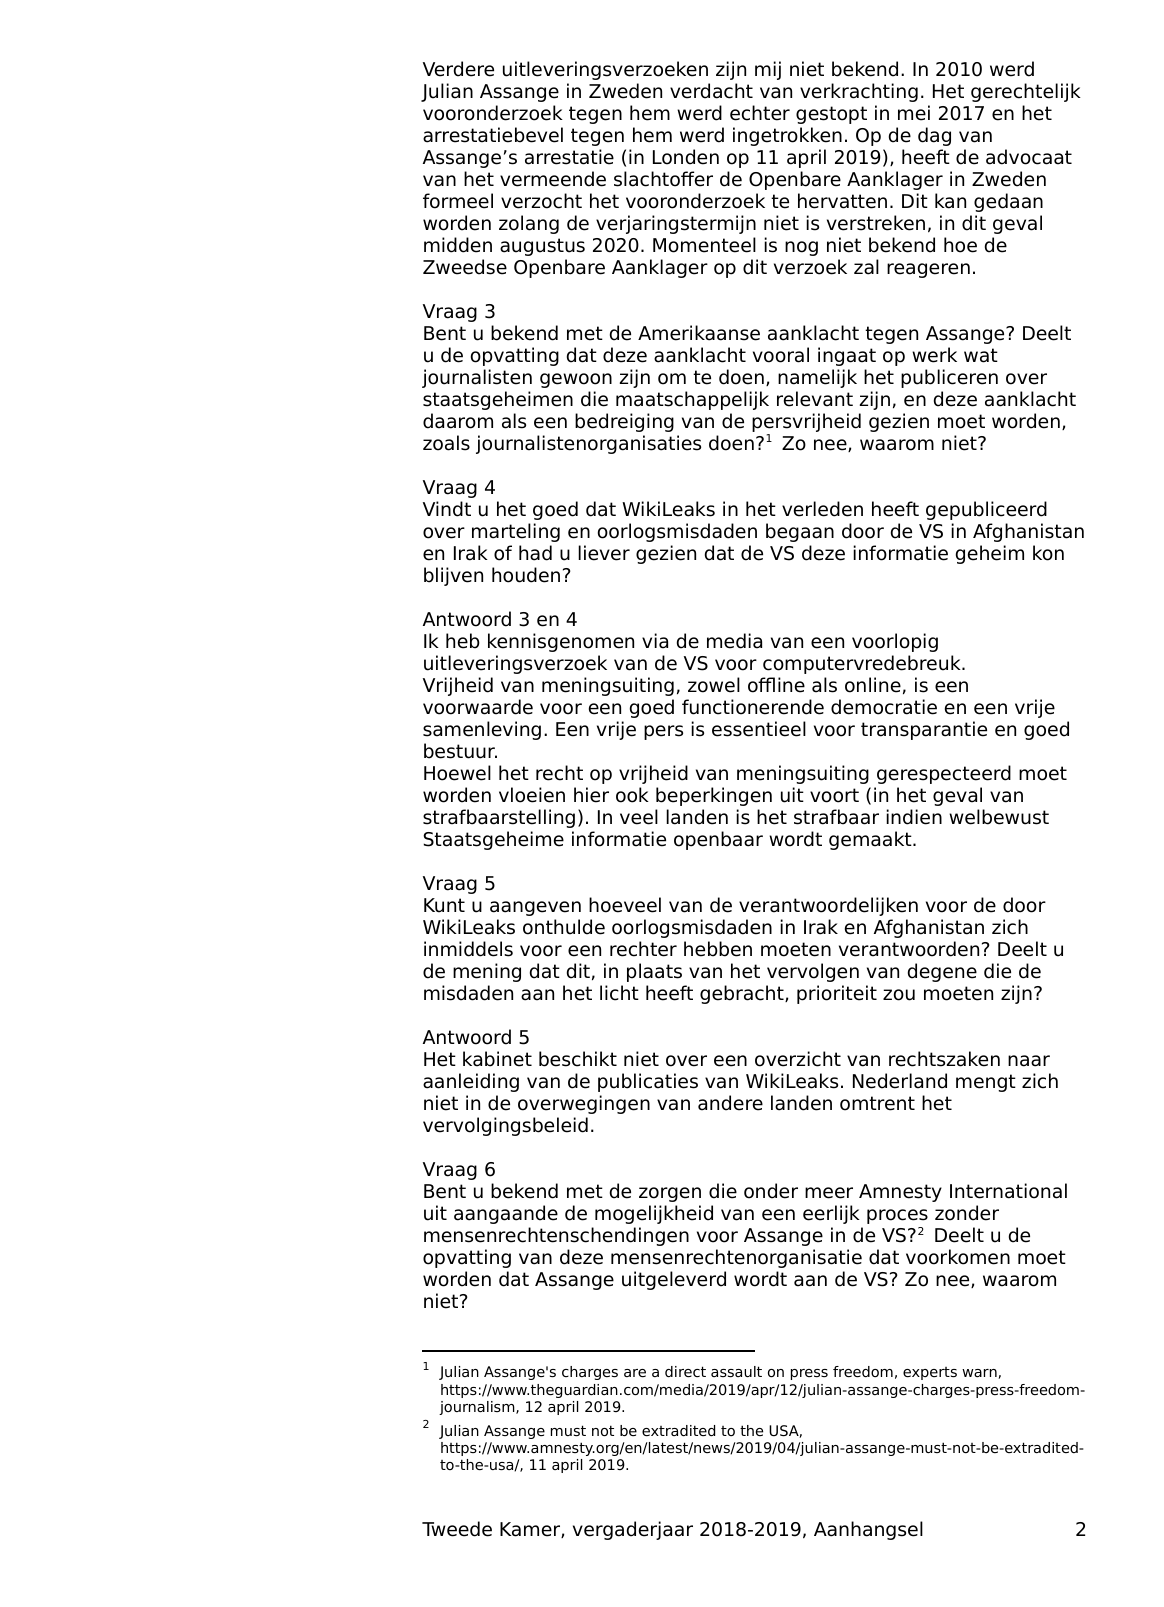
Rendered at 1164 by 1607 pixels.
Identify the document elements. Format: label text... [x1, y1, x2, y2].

text Verdere uitleveringsverzoeken zijn mij niet bekend. In 2010 werd Julian Assange in Zweden verdacht van verkrachting. Het gerechtelijk vooronderzoek tegen hem werd echter gestopt in mei 2017 en het arrestatiebevel tegen hem werd ingetrokken. Op de dag van Assange’s arrestatie (in Londen op 11 april 2019), heeft de advocaat van het vermeende slachtoffer de Openbare Aanklager in Zweden formeel verzocht het vooronderzoek te hervatten. Dit kan gedaan worden zolang de verjaringstermijn niet is verstreken, in dit geval midden augustus 2020. Momenteel is nog niet bekend hoe de Zweedse Openbare Aanklager op dit verzoek zal reageren. [422, 59, 1087, 279]
text Vraag 3 [422, 301, 1087, 323]
text Vraag 5 [422, 873, 1087, 895]
text Ik heb kennisgenomen via de media van een voorlopig uitleveringsverzoek van de VS voor computervredebreuk. [422, 631, 1087, 675]
text Julian Assange's charges are a direct assault on press freedom, experts warn, https://www.theguardian.com/media/2019/apr/12/julian-assange-charges-press-freedom-journalism, 12 april 2019. [422, 1360, 1087, 1416]
text Hoewel het recht op vrijheid van meningsuiting gerespecteerd moet worden vloeien hier ook beperkingen uit voort (in het geval van strafbaarstelling). In veel landen is het strafbaar indien welbewust Staatsgeheime informatie openbaar wordt gemaakt. [422, 763, 1087, 851]
text Bent u bekend met de Amerikaanse aanklacht tegen Assange? Deelt u de opvatting dat deze aanklacht vooral ingaat op werk wat journalisten gewoon zijn om te doen, namelijk het publiceren over staatsgeheimen die maatschappelijk relevant zijn, en deze aanklacht daarom als een bedreiging van de persvrijheid gezien moet worden, zoals journalistenorganisaties doen? Zo nee, waarom niet? [422, 323, 1087, 455]
text Vraag 6 [422, 1159, 1087, 1181]
text Kunt u aangeven hoeveel van de verantwoordelijken voor de door WikiLeaks onthulde oorlogsmisdaden in Irak en Afghanistan zich inmiddels voor een rechter hebben moeten verantwoorden? Deelt u de mening dat dit, in plaats van het vervolgen van degene die de misdaden aan het licht heeft gebracht, prioriteit zou moeten zijn? [422, 895, 1087, 1005]
text Antwoord 3 en 4 [422, 609, 1087, 631]
text Julian Assange must not be extradited to the USA, https://www.amnesty.org/en/latest/news/2019/04/julian-assange-must-not-be-extradited-to-the-usa/, 11 april 2019. [422, 1418, 1087, 1474]
text Vrijheid van meningsuiting, zowel offline als online, is een voorwaarde voor een goed functionerende democratie en een vrije samenleving. Een vrije pers is essentieel voor transparantie en goed bestuur. [422, 675, 1087, 763]
text Vindt u het goed dat WikiLeaks in het verleden heeft gepubliceerd over marteling en oorlogsmisdaden begaan door de VS in Afghanistan en Irak of had u liever gezien dat de VS deze informatie geheim kon blijven houden? [422, 499, 1087, 587]
text Antwoord 5 [422, 1027, 1087, 1049]
text Vraag 4 [422, 477, 1087, 499]
text Bent u bekend met de zorgen die onder meer Amnesty International uit aangaande de mogelijkheid van een eerlijk proces zonder mensenrechtenschendingen voor Assange in de VS? Deelt u de opvatting van deze mensenrechtenorganisatie dat voorkomen moet worden dat Assange uitgeleverd wordt aan de VS? Zo nee, waarom niet? [422, 1181, 1087, 1313]
text Het kabinet beschikt niet over een overzicht van rechtszaken naar aanleiding van de publicaties van WikiLeaks. Nederland mengt zich niet in de overwegingen van andere landen omtrent het vervolgingsbeleid. [422, 1049, 1087, 1137]
